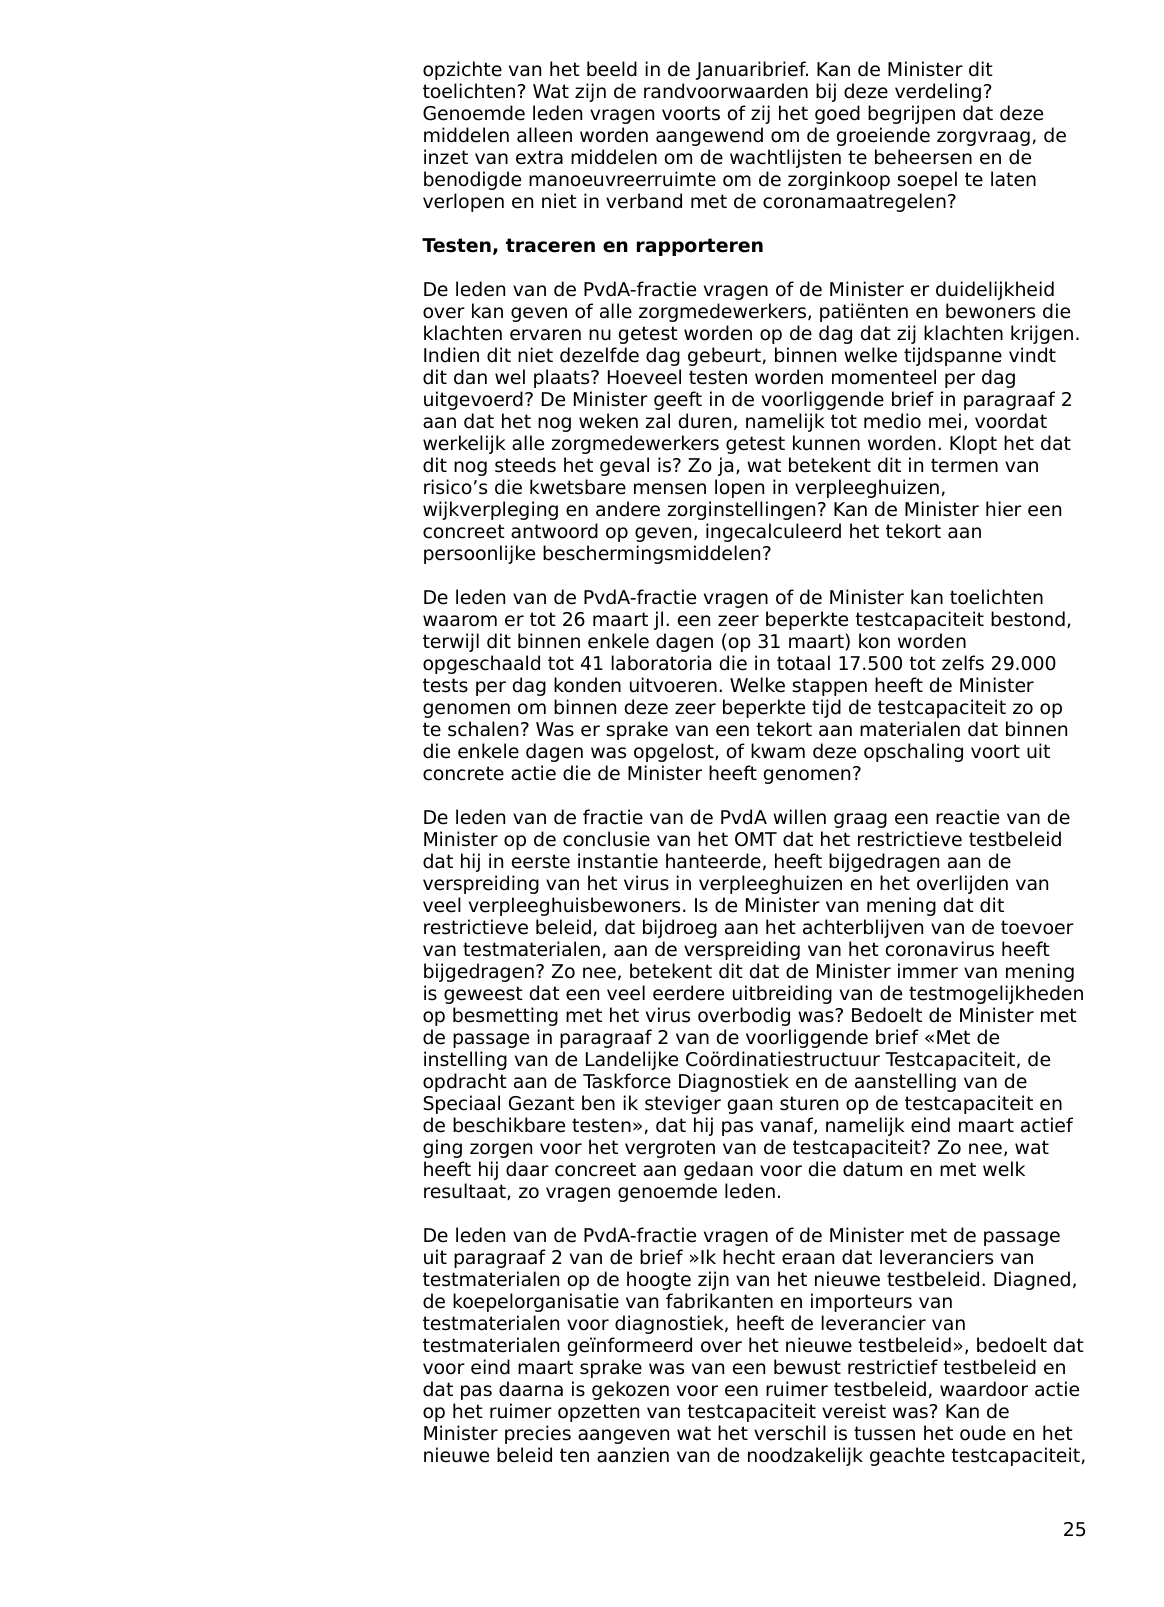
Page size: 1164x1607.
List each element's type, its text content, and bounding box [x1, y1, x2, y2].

subtitle Testen, traceren en rapporteren [422, 235, 1087, 257]
text De leden van de PvdA-fractie vragen of de Minister er duidelijkheid over kan geven of alle zorgmedewerkers, patiënten en bewoners die klachten ervaren nu getest worden op de dag dat zij klachten krijgen. Indien dit niet dezelfde dag gebeurt, binnen welke tijdspanne vindt dit dan wel plaats? Hoeveel testen worden momenteel per dag uitgevoerd? De Minister geeft in de voorliggende brief in paragraaf 2 aan dat het nog weken zal duren, namelijk tot medio mei, voordat werkelijk alle zorgmedewerkers getest kunnen worden. Klopt het dat dit nog steeds het geval is? Zo ja, wat betekent dit in termen van risico’s die kwetsbare mensen lopen in verpleeghuizen, wijkverpleging en andere zorginstellingen? Kan de Minister hier een concreet antwoord op geven, ingecalculeerd het tekort aan persoonlijke beschermingsmiddelen? [422, 279, 1087, 565]
text opzichte van het beeld in de Januaribrief. Kan de Minister dit toelichten? Wat zijn de randvoorwaarden bij deze verdeling? Genoemde leden vragen voorts of zij het goed begrijpen dat deze middelen alleen worden aangewend om de groeiende zorgvraag, de inzet van extra middelen om de wachtlijsten te beheersen en de benodigde manoeuvreerruimte om de zorginkoop soepel te laten verlopen en niet in verband met de coronamaatregelen? [422, 59, 1087, 213]
text De leden van de fractie van de PvdA willen graag een reactie van de Minister op de conclusie van het OMT dat het restrictieve testbeleid dat hij in eerste instantie hanteerde, heeft bijgedragen aan de verspreiding van het virus in verpleeghuizen en het overlijden van veel verpleeghuisbewoners. Is de Minister van mening dat dit restrictieve beleid, dat bijdroeg aan het achterblijven van de toevoer van testmaterialen, aan de verspreiding van het coronavirus heeft bijgedragen? Zo nee, betekent dit dat de Minister immer van mening is geweest dat een veel eerdere uitbreiding van de testmogelijkheden op besmetting met het virus overbodig was? Bedoelt de Minister met de passage in paragraaf 2 van de voorliggende brief «Met de instelling van de Landelijke Coördinatiestructuur Testcapaciteit, de opdracht aan de Taskforce Diagnostiek en de aanstelling van de Speciaal Gezant ben ik steviger gaan sturen op de testcapaciteit en de beschikbare testen», dat hij pas vanaf, namelijk eind maart actief ging zorgen voor het vergroten van de testcapaciteit? Zo nee, wat heeft hij daar concreet aan gedaan voor die datum en met welk resultaat, zo vragen genoemde leden. [422, 807, 1087, 1203]
text De leden van de PvdA-fractie vragen of de Minister kan toelichten waarom er tot 26 maart jl. een zeer beperkte testcapaciteit bestond, terwijl dit binnen enkele dagen (op 31 maart) kon worden opgeschaald tot 41 laboratoria die in totaal 17.500 tot zelfs 29.000 tests per dag konden uitvoeren. Welke stappen heeft de Minister genomen om binnen deze zeer beperkte tijd de testcapaciteit zo op te schalen? Was er sprake van een tekort aan materialen dat binnen die enkele dagen was opgelost, of kwam deze opschaling voort uit concrete actie die de Minister heeft genomen? [422, 587, 1087, 785]
text De leden van de PvdA-fractie vragen of de Minister met de passage uit paragraaf 2 van de brief »Ik hecht eraan dat leveranciers van testmaterialen op de hoogte zijn van het nieuwe testbeleid. Diagned, de koepelorganisatie van fabrikanten en importeurs van testmaterialen voor diagnostiek, heeft de leverancier van testmaterialen geïnformeerd over het nieuwe testbeleid», bedoelt dat voor eind maart sprake was van een bewust restrictief testbeleid en dat pas daarna is gekozen voor een ruimer testbeleid, waardoor actie op het ruimer opzetten van testcapaciteit vereist was? Kan de Minister precies aangeven wat het verschil is tussen het oude en het nieuwe beleid ten aanzien van de noodzakelijk geachte testcapaciteit, [422, 1225, 1087, 1467]
